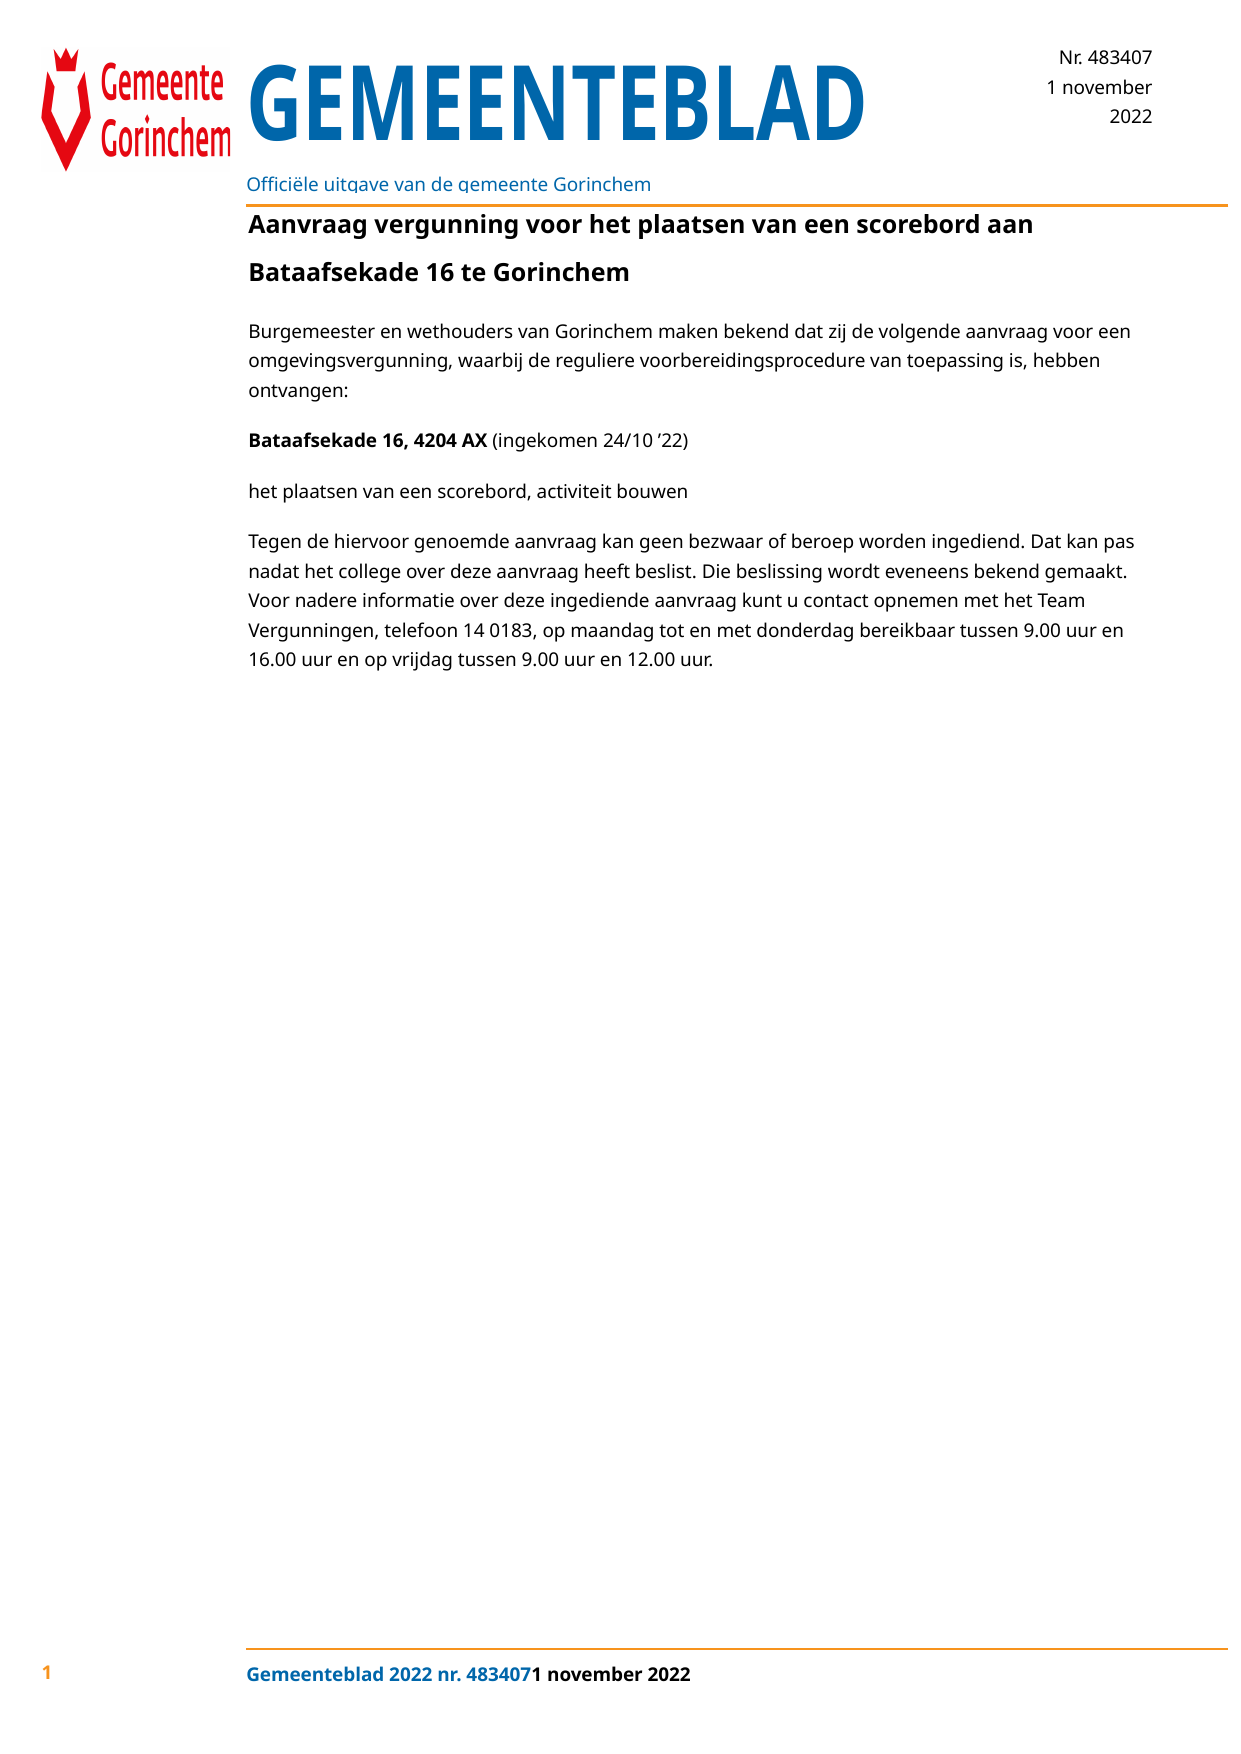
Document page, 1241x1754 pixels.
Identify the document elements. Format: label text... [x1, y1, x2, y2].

picture [41, 47, 231, 172]
text Burgemeester en wethouders van Gorinchem maken bekend dat zij de volgende aanvraag voor een omgevingsvergunning, waarbij de reguliere voorbereidingsprocedure van toepassing is, hebben ontvangen: [248, 318, 1152, 403]
text het plaatsen van een scorebord, activiteit bouwen [248, 478, 1152, 504]
text Bataafsekade 16, 4204 AX (ingekomen 24/10 ’22) [248, 427, 1152, 453]
text Aanvraag vergunning voor het plaatsen van een scorebord aan Bataafsekade 16 te Gorinchem [248, 207, 1152, 288]
text Tegen de hiervoor genoemde aanvraag kan geen bezwaar of beroep worden ingediend. Dat kan pas nadat het college over deze aanvraag heeft beslist. Die beslissing wordt eveneens bekend gemaakt. Voor nadere informatie over deze ingediende aanvraag kunt u contact opnemen met het Team Vergunningen, telefoon 14 0183, op maandag tot en met donderdag bereikbaar tussen 9.00 uur en 16.00 uur en op vrijdag tussen 9.00 uur en 12.00 uur. [248, 528, 1152, 672]
